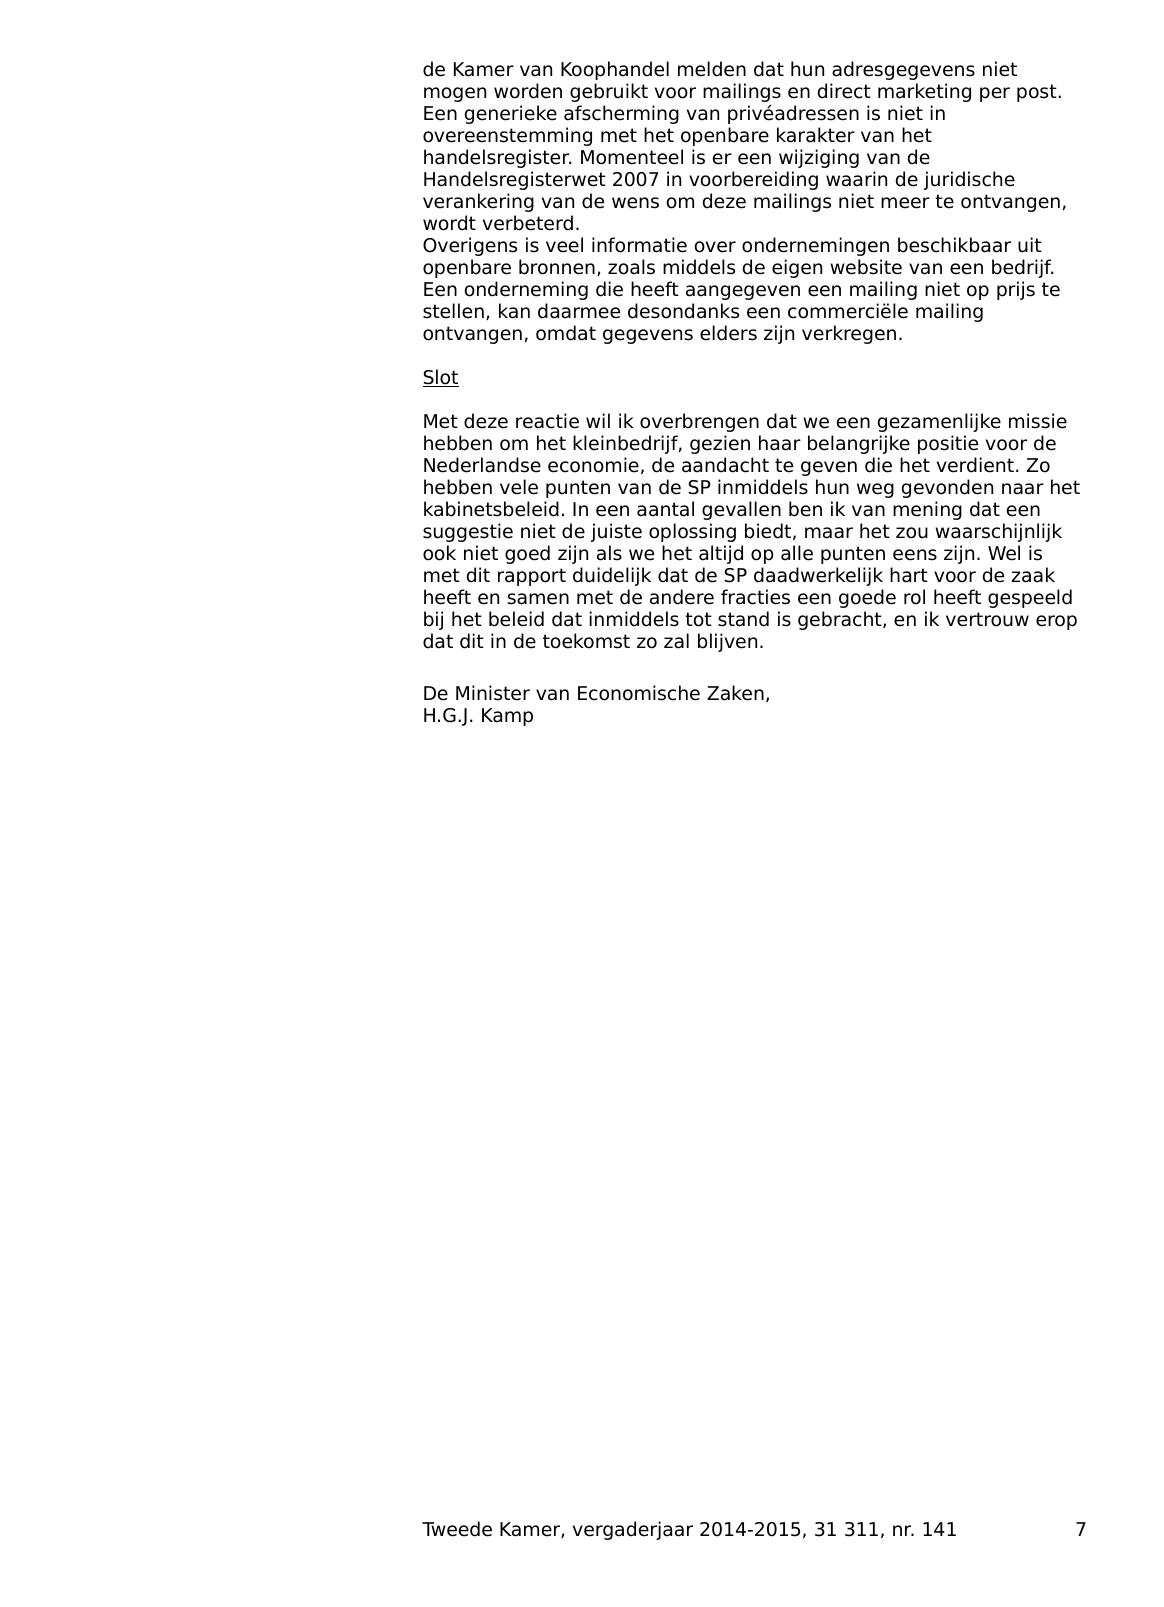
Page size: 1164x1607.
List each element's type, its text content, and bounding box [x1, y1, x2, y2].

text de Kamer van Koophandel melden dat hun adresgegevens niet mogen worden gebruikt voor mailings en direct marketing per post. Een generieke afscherming van privéadressen is niet in overeenstemming met het openbare karakter van het handelsregister. Momenteel is er een wijziging van de Handelsregisterwet 2007 in voorbereiding waarin de juridische verankering van de wens om deze mailings niet meer te ontvangen, wordt verbeterd. [422, 59, 1087, 235]
subtitle Slot [422, 367, 1087, 389]
text De Minister van Economische Zaken, H.G.J. Kamp [422, 683, 1087, 727]
text Overigens is veel informatie over ondernemingen beschikbaar uit openbare bronnen, zoals middels de eigen website van een bedrijf. Een onderneming die heeft aangegeven een mailing niet op prijs te stellen, kan daarmee desondanks een commerciële mailing ontvangen, omdat gegevens elders zijn verkregen. [422, 235, 1087, 345]
text Met deze reactie wil ik overbrengen dat we een gezamenlijke missie hebben om het kleinbedrijf, gezien haar belangrijke positie voor de Nederlandse economie, de aandacht te geven die het verdient. Zo hebben vele punten van de SP inmiddels hun weg gevonden naar het kabinetsbeleid. In een aantal gevallen ben ik van mening dat een suggestie niet de juiste oplossing biedt, maar het zou waarschijnlijk ook niet goed zijn als we het altijd op alle punten eens zijn. Wel is met dit rapport duidelijk dat de SP daadwerkelijk hart voor de zaak heeft en samen met de andere fracties een goede rol heeft gespeeld bij het beleid dat inmiddels tot stand is gebracht, en ik vertrouw erop dat dit in de toekomst zo zal blijven. [422, 411, 1087, 653]
